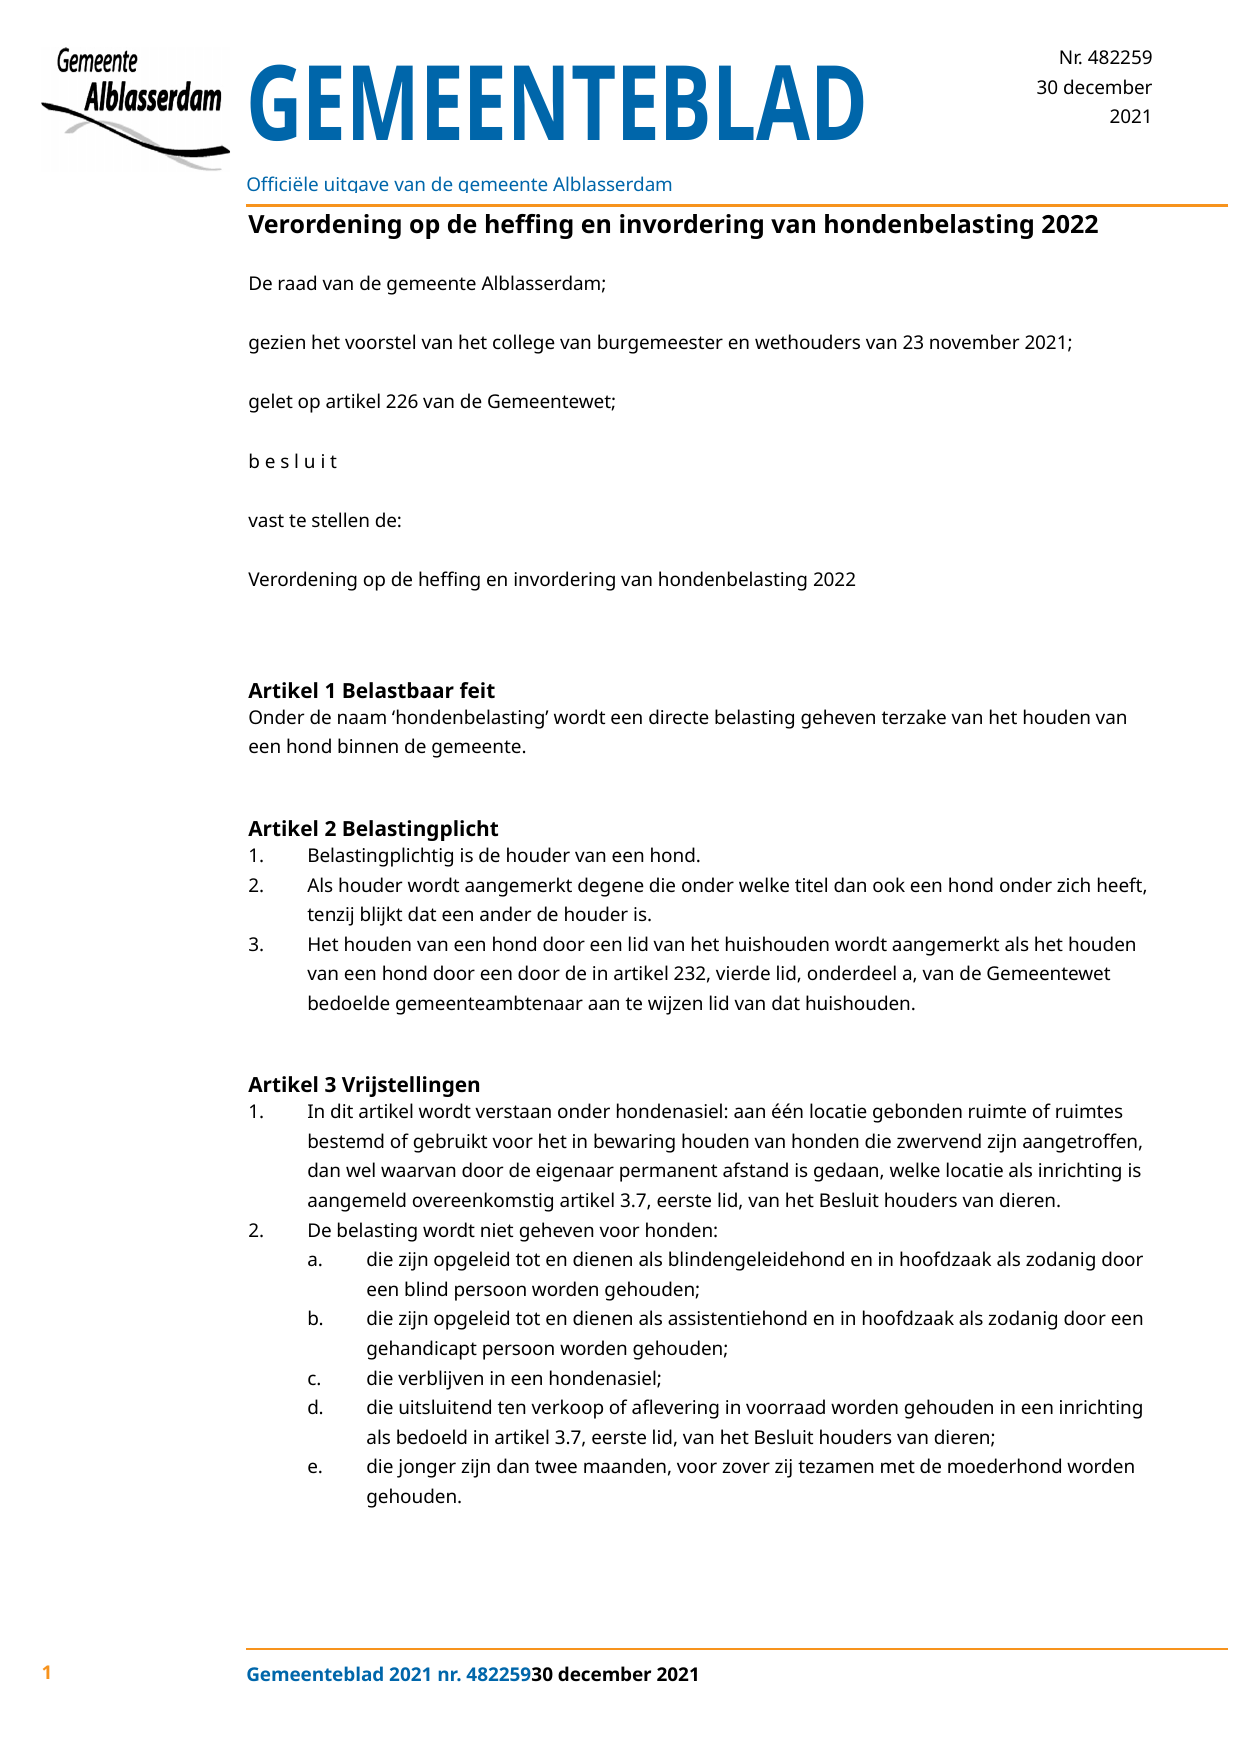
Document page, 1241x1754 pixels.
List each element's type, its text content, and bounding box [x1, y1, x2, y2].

picture [41, 47, 231, 172]
list die zijn opgeleid tot en dienen als assistentiehond en in hoofdzaak als zodanig door een gehandicapt persoon worden gehouden; [307, 1306, 1152, 1361]
list Als houder wordt aangemerkt degene die onder welke titel dan ook een hond onder zich heeft, tenzij blijkt dat een ander de houder is. [248, 872, 1152, 927]
text gelet op artikel 226 van de Gemeentewet; [248, 389, 1152, 414]
list die jonger zijn dan twee maanden, voor zover zij tezamen met de moederhond worden gehouden. [307, 1453, 1152, 1509]
text vast te stellen de: [248, 507, 1152, 533]
list die verblijven in een hondenasiel; [307, 1365, 1152, 1391]
list Het houden van een hond door een lid van het huishouden wordt aangemerkt als het houden van een hond door een door de in artikel 232, vierde lid, onderdeel a, van de Gemeentewet bedoelde gemeenteambtenaar aan te wijzen lid van dat huishouden. [248, 931, 1152, 1016]
text Artikel 1 Belastbaar feit [248, 676, 1152, 704]
text Artikel 2 Belastingplicht [248, 814, 1152, 842]
text Verordening op de heffing en invordering van hondenbelasting 2022 [248, 207, 1152, 241]
list Belastingplichtig is de houder van een hond. [248, 842, 1152, 868]
text De raad van de gemeente Alblasserdam; [248, 270, 1152, 296]
text Verordening op de heffing en invordering van hondenbelasting 2022 [248, 566, 1152, 592]
list die zijn opgeleid tot en dienen als blindengeleidehond en in hoofdzaak als zodanig door een blind persoon worden gehouden; [307, 1246, 1152, 1302]
text gezien het voorstel van het college van burgemeester en wethouders van 23 november 2021; [248, 329, 1152, 355]
text Artikel 3 Vrijstellingen [248, 1070, 1152, 1098]
text Onder de naam ‘hondenbelasting’ wordt een directe belasting geheven terzake van het houden van een hond binnen de gemeente. [248, 704, 1152, 759]
list In dit artikel wordt verstaan onder hondenasiel: aan één locatie gebonden ruimte of ruimtes bestemd of gebruikt voor het in bewaring houden van honden die zwervend zijn aangetroffen, dan wel waarvan door de eigenaar permanent afstand is gedaan, welke locatie als inrichting is aangemeld overeenkomstig artikel 3.7, eerste lid, van het Besluit houders van dieren. [248, 1098, 1152, 1213]
text b e s l u i t [248, 448, 1152, 473]
list die uitsluitend ten verkoop of aflevering in voorraad worden gehouden in een inrichting als bedoeld in artikel 3.7, eerste lid, van het Besluit houders van dieren; [307, 1394, 1152, 1450]
list De belasting wordt niet geheven voor honden: [248, 1217, 1152, 1243]
